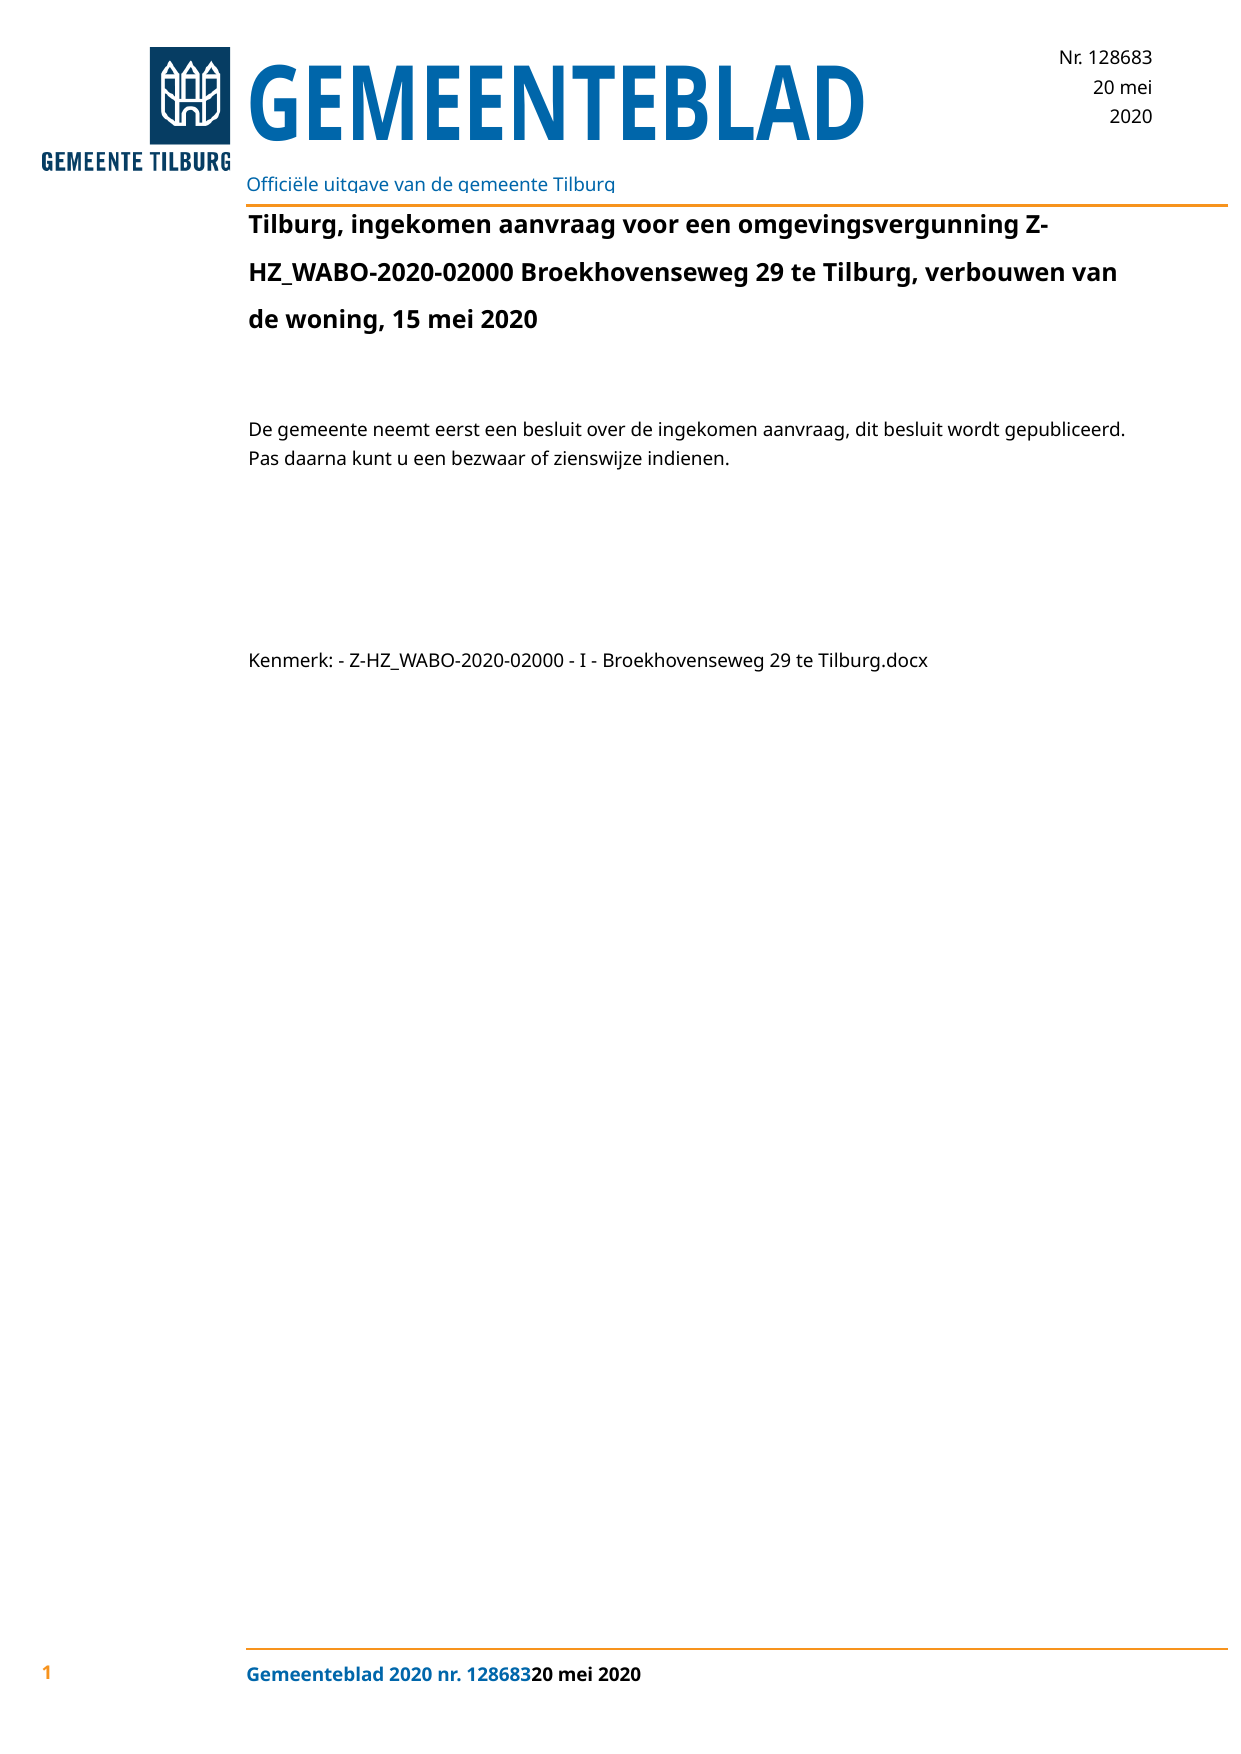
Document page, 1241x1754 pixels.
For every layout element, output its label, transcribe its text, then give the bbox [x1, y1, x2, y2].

text Kenmerk: - Z-HZ_WABO-2020-02000 - I - Broekhovenseweg 29 te Tilburg.docx [248, 647, 1152, 673]
text Tilburg, ingekomen aanvraag voor een omgevingsvergunning Z-HZ_WABO-2020-02000 Broekhovenseweg 29 te Tilburg, verbouwen van de woning, 15 mei 2020 [248, 207, 1152, 336]
picture [41, 47, 231, 172]
text De gemeente neemt eerst een besluit over de ingekomen aanvraag, dit besluit wordt gepubliceerd. Pas daarna kunt u een bezwaar of zienswijze indienen. [248, 416, 1152, 471]
